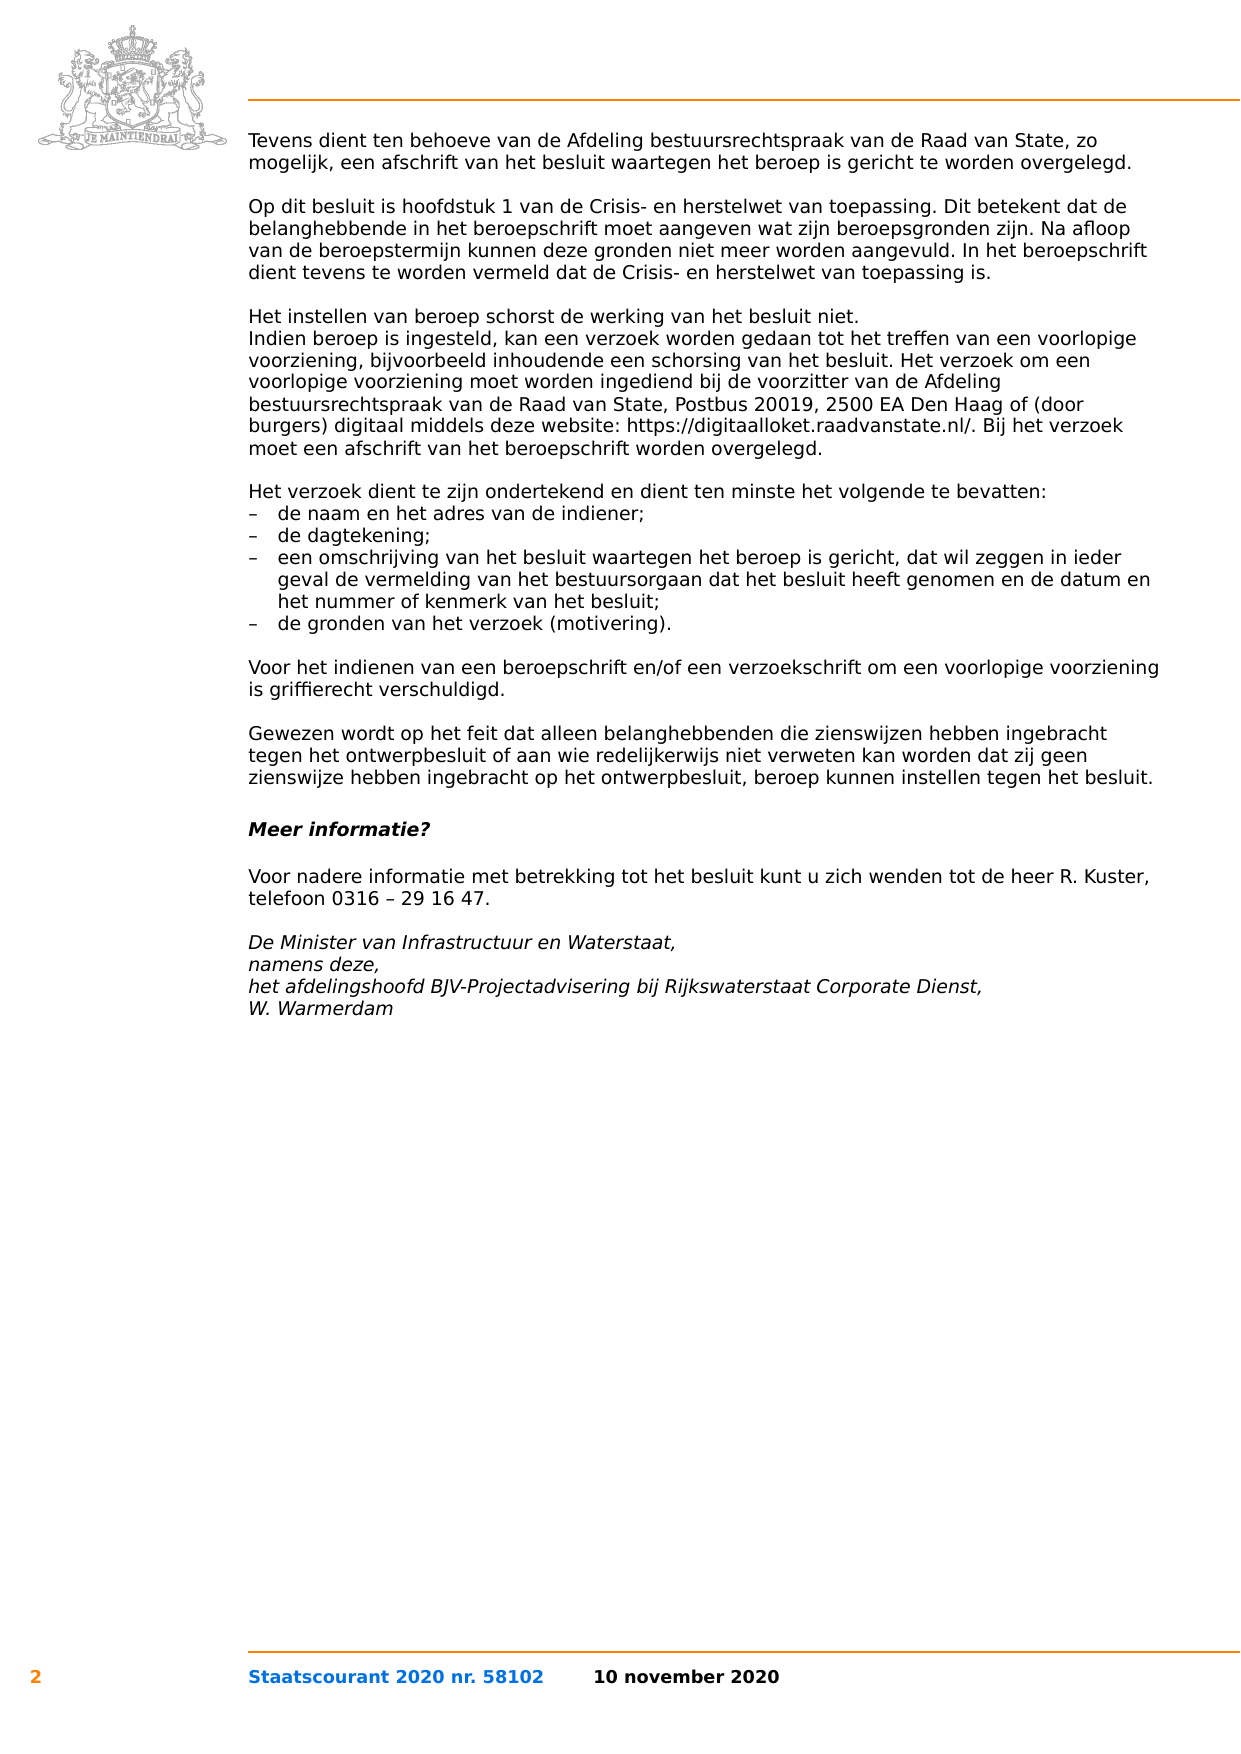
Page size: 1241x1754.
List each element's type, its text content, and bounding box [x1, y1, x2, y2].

subtitle Meer informatie? [248, 819, 1163, 841]
text Indien beroep is ingesteld, kan een verzoek worden gedaan tot het treffen van een voorlopige voorziening, bijvoorbeeld inhoudende een schorsing van het besluit. Het verzoek om een voorlopige voorziening moet worden ingediend bij de voorzitter van de Afdeling bestuursrechtspraak van de Raad van State, Postbus 20019, 2500 EA Den Haag of (door burgers) digitaal middels deze website: https://digitaalloket.raadvanstate.nl/. Bij het verzoek moet een afschrift van het beroepschrift worden overgelegd. [248, 327, 1163, 459]
text – een omschrijving van het besluit waartegen het beroep is gericht, dat wil zeggen in ieder geval de vermelding van het bestuursorgaan dat het besluit heeft genomen en de datum en het nummer of kenmerk van het besluit; [248, 547, 1163, 613]
text Het instellen van beroep schorst de werking van het besluit niet. [248, 306, 1163, 327]
text – de naam en het adres van de indiener; [248, 503, 1163, 525]
text Voor nadere informatie met betrekking tot het besluit kunt u zich wenden tot de heer R. Kuster, telefoon 0316 – 29 16 47. [248, 866, 1163, 910]
text Op dit besluit is hoofdstuk 1 van de Crisis- en herstelwet van toepassing. Dit betekent dat de belanghebbende in het beroepschrift moet aangeven wat zijn beroepsgronden zijn. Na afloop van de beroepstermijn kunnen deze gronden niet meer worden aangevuld. In het beroepschrift dient tevens te worden vermeld dat de Crisis- en herstelwet van toepassing is. [248, 196, 1163, 284]
text Gewezen wordt op het feit dat alleen belanghebbenden die zienswijzen hebben ingebracht tegen het ontwerpbesluit of aan wie redelijkerwijs niet verweten kan worden dat zij geen zienswijze hebben ingebracht op het ontwerpbesluit, beroep kunnen instellen tegen het besluit. [248, 723, 1163, 789]
text De Minister van Infrastructuur en Waterstaat, namens deze, het afdelingshoofd BJV-Projectadvisering bij Rijkswaterstaat Corporate Dienst, W. Warmerdam [248, 932, 1163, 1019]
text Het verzoek dient te zijn ondertekend en dient ten minste het volgende te bevatten: [248, 481, 1163, 503]
text Tevens dient ten behoeve van de Afdeling bestuursrechtspraak van de Raad van State, zo mogelijk, een afschrift van het besluit waartegen het beroep is gericht te worden overgelegd. [248, 130, 1163, 174]
text – de dagtekening; [248, 525, 1163, 547]
picture [38, 25, 227, 150]
text Voor het indienen van een beroepschrift en/of een verzoekschrift om een voorlopige voorziening is griffierecht verschuldigd. [248, 657, 1163, 701]
text – de gronden van het verzoek (motivering). [248, 613, 1163, 635]
